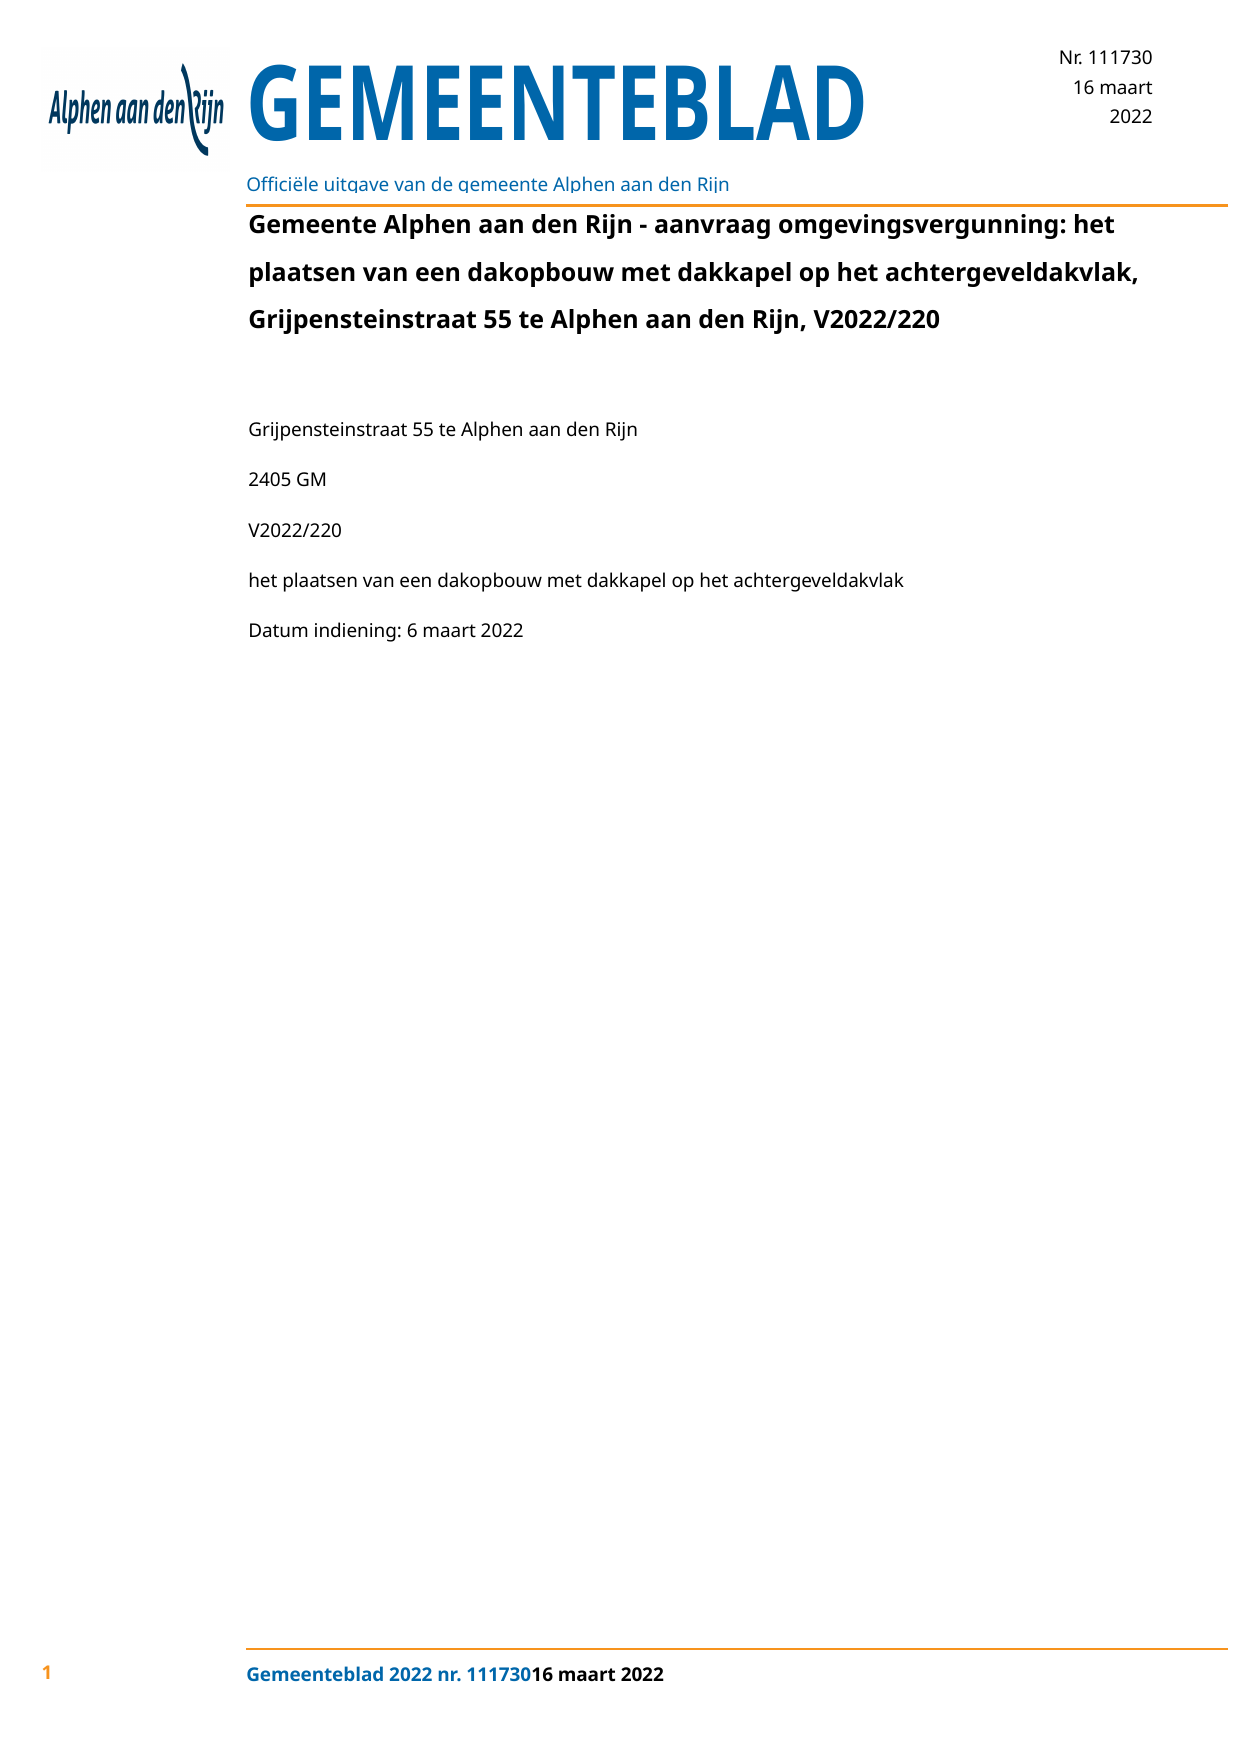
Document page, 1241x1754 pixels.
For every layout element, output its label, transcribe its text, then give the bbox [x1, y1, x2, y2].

text 2405 GM [248, 466, 1152, 492]
text Gemeente Alphen aan den Rijn - aanvraag omgevingsvergunning: het plaatsen van een dakopbouw met dakkapel op het achtergeveldakvlak, Grijpensteinstraat 55 te Alphen aan den Rijn, V2022/220 [248, 207, 1152, 336]
text Datum indiening: 6 maart 2022 [248, 618, 1152, 643]
text V2022/220 [248, 517, 1152, 542]
text Grijpensteinstraat 55 te Alphen aan den Rijn [248, 416, 1152, 442]
picture [41, 47, 231, 172]
text het plaatsen van een dakopbouw met dakkapel op het achtergeveldakvlak [248, 567, 1152, 593]
